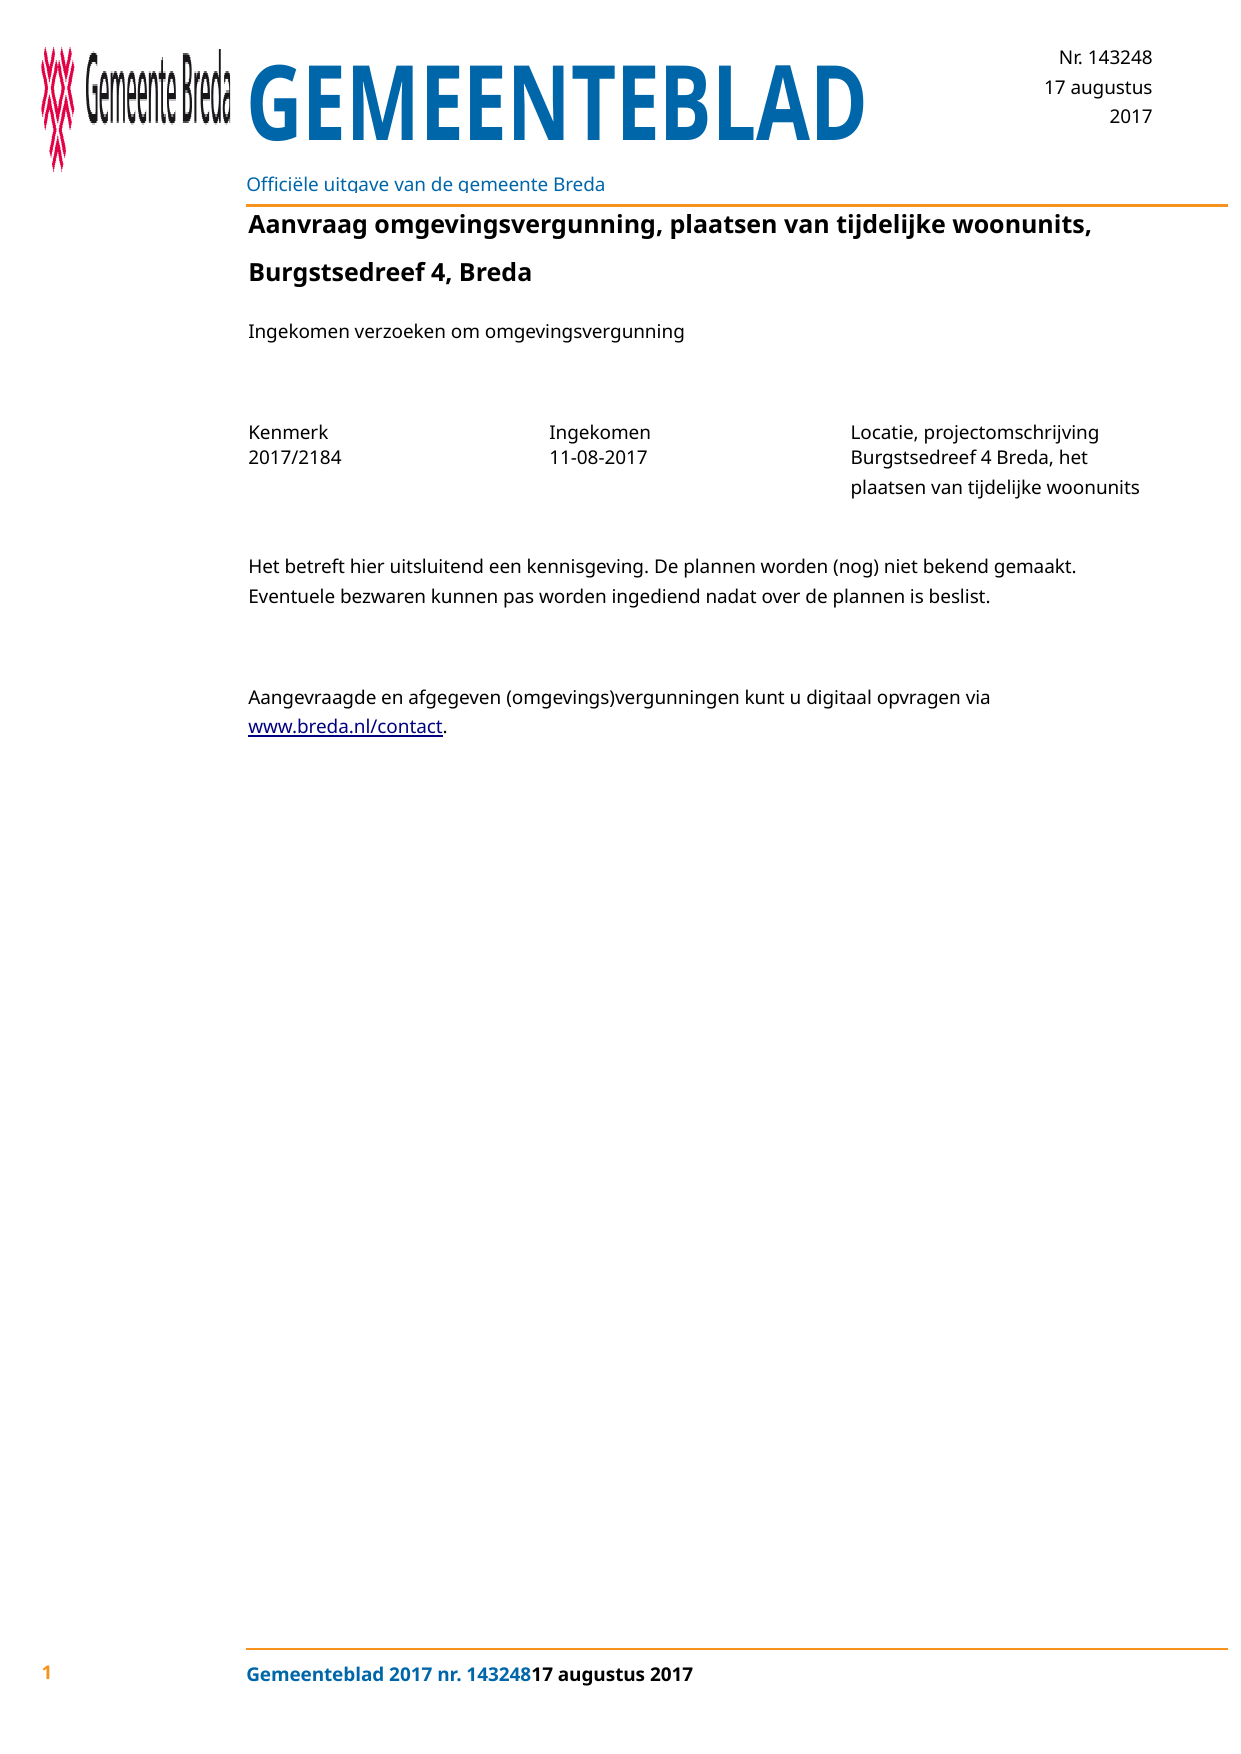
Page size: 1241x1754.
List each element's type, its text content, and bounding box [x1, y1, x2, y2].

table_cell 11-08-2017 [549, 445, 850, 500]
table_cell 2017/2184 [248, 445, 549, 500]
table_header Kenmerk [248, 419, 549, 444]
picture [41, 47, 231, 172]
table_header Ingekomen [549, 419, 850, 444]
text Aangevraagde en afgegeven (omgevings)vergunningen kunt u digitaal opvragen via www.breda.nl/contact. [248, 684, 1152, 739]
table_header Locatie, projectomschrijving [850, 419, 1152, 444]
text Ingekomen verzoeken om omgevingsvergunning [248, 318, 1152, 344]
table_cell Burgstsedreef 4 Breda, het plaatsen van tijdelijke woonunits [850, 445, 1152, 500]
text Het betreft hier uitsluitend een kennisgeving. De plannen worden (nog) niet bekend gemaakt. Eventuele bezwaren kunnen pas worden ingediend nadat over de plannen is beslist. [248, 553, 1152, 609]
text Aanvraag omgevingsvergunning, plaatsen van tijdelijke woonunits, Burgstsedreef 4, Breda [248, 207, 1152, 288]
